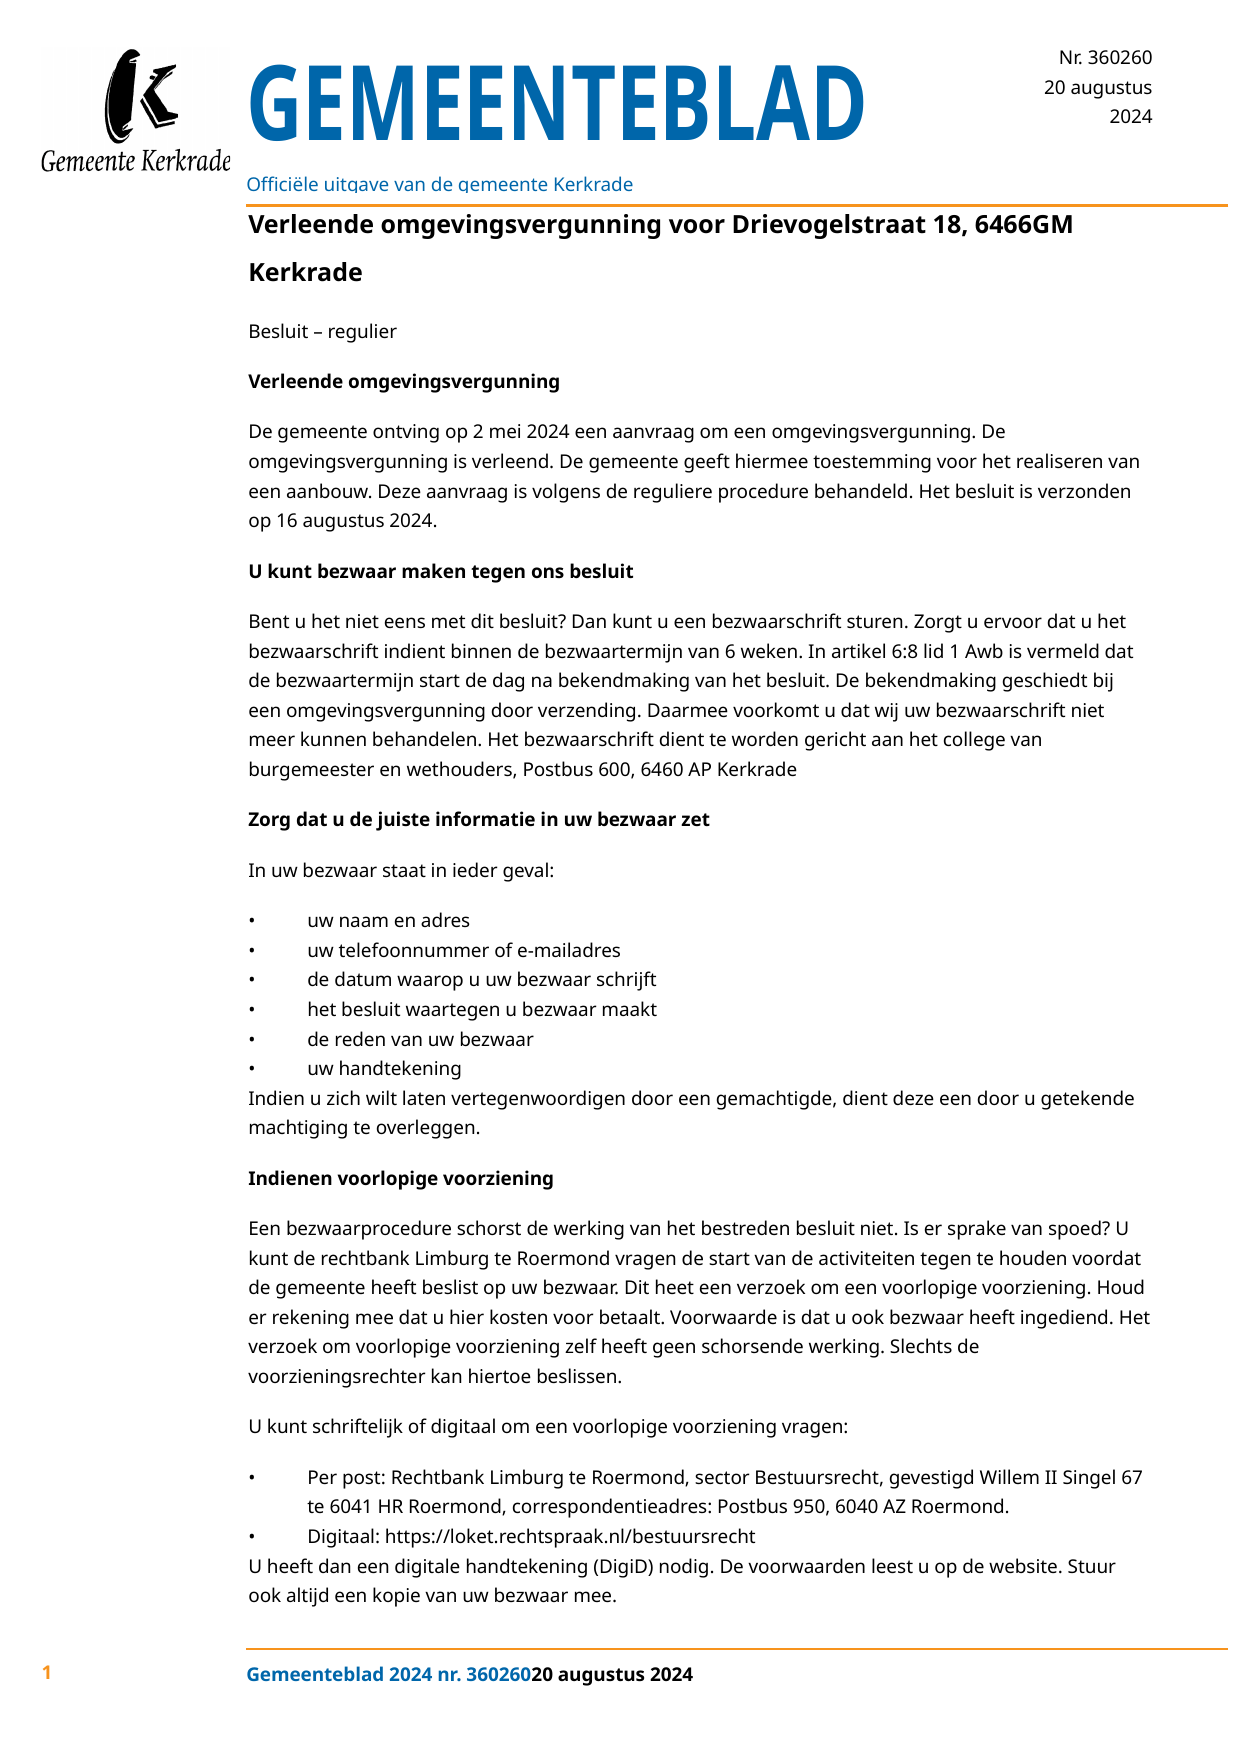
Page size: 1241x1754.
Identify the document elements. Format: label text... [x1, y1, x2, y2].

picture [41, 47, 231, 172]
text U heeft dan een digitale handtekening (DigiD) nodig. De voorwaarden leest u op de website. Stuur ook altijd een kopie van uw bezwaar mee. [248, 1553, 1152, 1608]
text Zorg dat u de juiste informatie in uw bezwaar zet [248, 807, 1152, 832]
list Digitaal: https://loket.rechtspraak.nl/bestuursrecht [248, 1523, 1152, 1549]
text Indienen voorlopige voorziening [248, 1165, 1152, 1191]
list Per post: Rechtbank Limburg te Roermond, sector Bestuursrecht, gevestigd Willem II Singel 67 te 6041 HR Roermond, correspondentieadres: Postbus 950, 6040 AZ Roermond. [248, 1464, 1152, 1519]
text Indien u zich wilt laten vertegenwoordigen door een gemachtigde, dient deze een door u getekende machtiging te overleggen. [248, 1085, 1152, 1140]
text In uw bezwaar staat in ieder geval: [248, 857, 1152, 883]
text U kunt schriftelijk of digitaal om een voorlopige voorziening vragen: [248, 1414, 1152, 1439]
list de datum waarop u uw bezwaar schrijft [248, 967, 1152, 992]
text Verleende omgevingsvergunning voor Drievogelstraat 18, 6466GM Kerkrade [248, 207, 1152, 288]
text De gemeente ontving op 2 mei 2024 een aanvraag om een omgevingsvergunning. De omgevingsvergunning is verleend. De gemeente geeft hiermee toestemming voor het realiseren van een aanbouw. Deze aanvraag is volgens de reguliere procedure behandeld. Het besluit is verzonden op 16 augustus 2024. [248, 419, 1152, 533]
text Verleende omgevingsvergunning [248, 368, 1152, 394]
list het besluit waartegen u bezwaar maakt [248, 996, 1152, 1022]
list uw telefoonnummer of e-mailadres [248, 937, 1152, 963]
list uw handtekening [248, 1055, 1152, 1081]
text U kunt bezwaar maken tegen ons besluit [248, 558, 1152, 584]
list uw naam en adres [248, 907, 1152, 933]
text Besluit – regulier [248, 318, 1152, 344]
text Een bezwaarprocedure schorst de werking van het bestreden besluit niet. Is er sprake van spoed? U kunt de rechtbank Limburg te Roermond vragen de start van de activiteiten tegen te houden voordat de gemeente heeft beslist op uw bezwaar. Dit heet een verzoek om een voorlopige voorziening. Houd er rekening mee dat u hier kosten voor betaalt. Voorwaarde is dat u ook bezwaar heeft ingediend. Het verzoek om voorlopige voorziening zelf heeft geen schorsende werking. Slechts de voorzieningsrechter kan hiertoe beslissen. [248, 1215, 1152, 1389]
text Bent u het niet eens met dit besluit? Dan kunt u een bezwaarschrift sturen. Zorgt u ervoor dat u het bezwaarschrift indient binnen de bezwaartermijn van 6 weken. In artikel 6:8 lid 1 Awb is vermeld dat de bezwaartermijn start de dag na bekendmaking van het besluit. De bekendmaking geschiedt bij een omgevingsvergunning door verzending. Daarmee voorkomt u dat wij uw bezwaarschrift niet meer kunnen behandelen. Het bezwaarschrift dient te worden gericht aan het college van burgemeester en wethouders, Postbus 600, 6460 AP Kerkrade [248, 608, 1152, 782]
list de reden van uw bezwaar [248, 1026, 1152, 1052]
